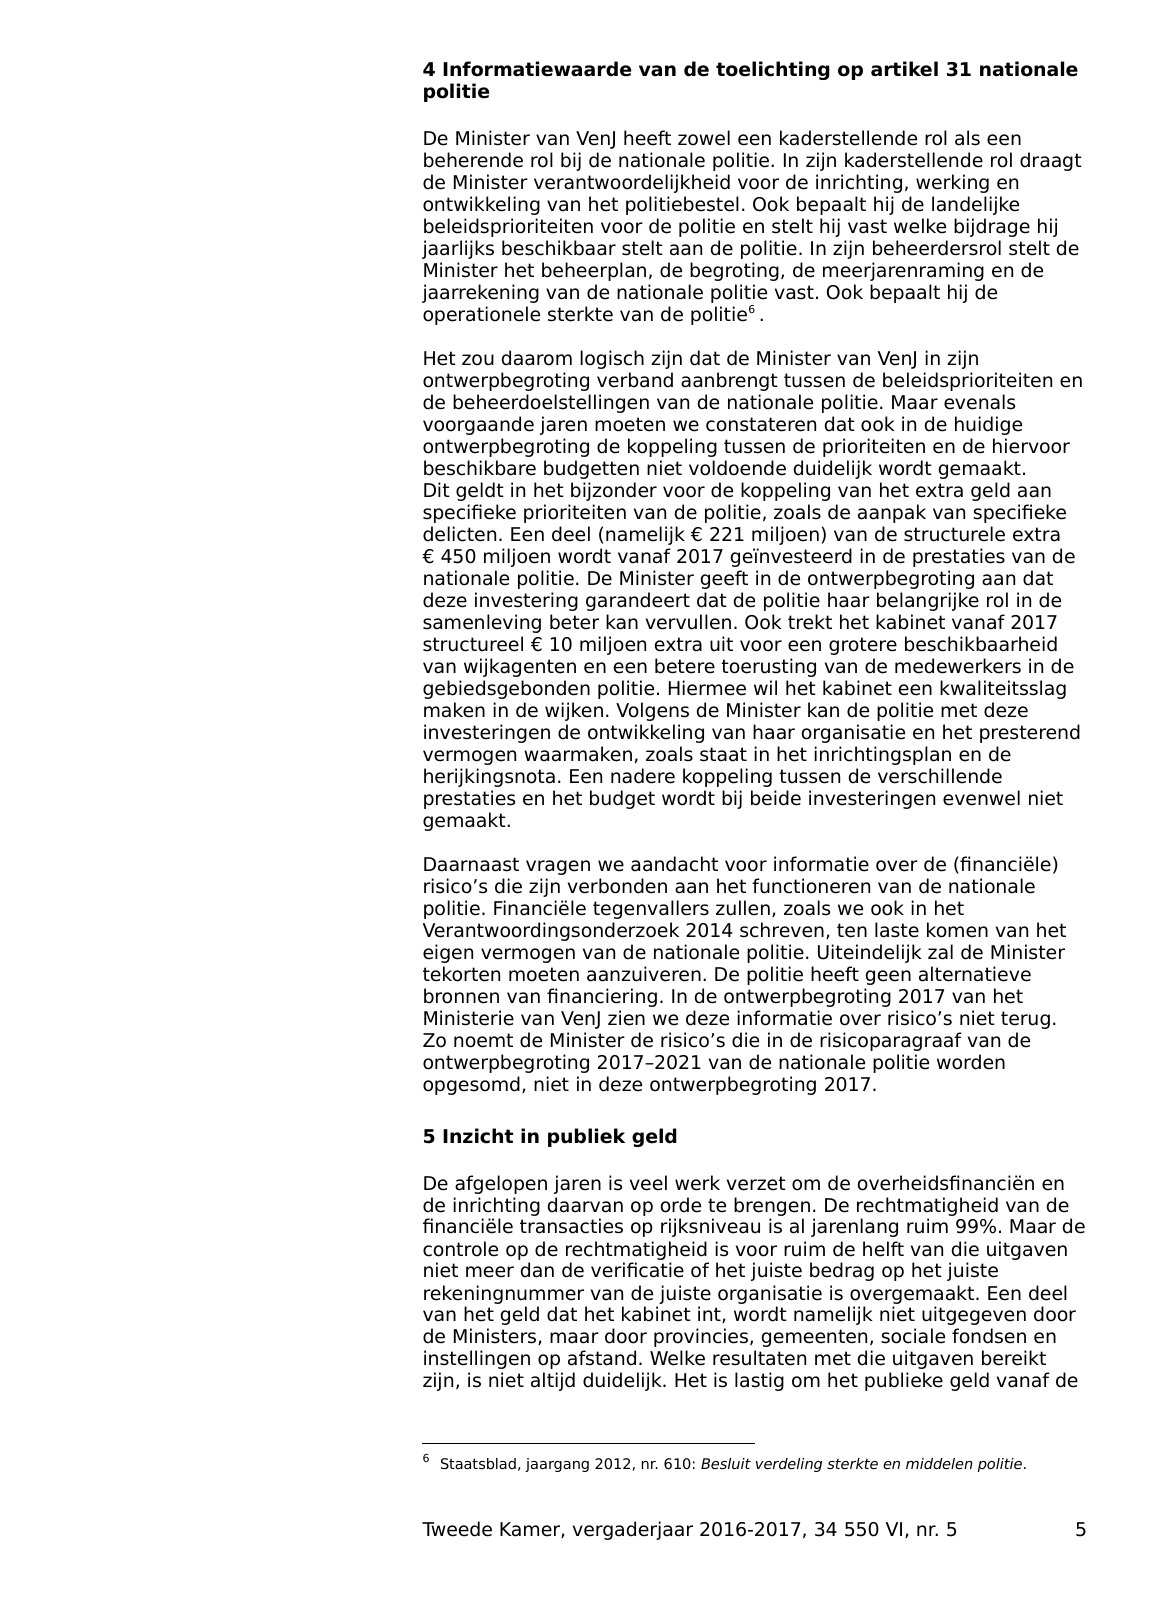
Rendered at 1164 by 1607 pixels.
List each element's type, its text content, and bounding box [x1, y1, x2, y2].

subtitle 5 Inzicht in publiek geld [422, 1126, 1087, 1147]
text Dit geldt in het bijzonder voor de koppeling van het extra geld aan specifieke prioriteiten van de politie, zoals de aanpak van specifieke delicten. Een deel (namelijk € 221 miljoen) van de structurele extra € 450 miljoen wordt vanaf 2017 geïnvesteerd in de prestaties van de nationale politie. De Minister geeft in de ontwerpbegroting aan dat deze investering garandeert dat de politie haar belangrijke rol in de samenleving beter kan vervullen. Ook trekt het kabinet vanaf 2017 structureel € 10 miljoen extra uit voor een grotere beschikbaarheid van wijkagenten en een betere toerusting van de medewerkers in de gebiedsgebonden politie. Hiermee wil het kabinet een kwaliteitsslag maken in de wijken. Volgens de Minister kan de politie met deze investeringen de ontwikkeling van haar organisatie en het presterend vermogen waarmaken, zoals staat in het inrichtingsplan en de herijkingsnota. Een nadere koppeling tussen de verschillende prestaties en het budget wordt bij beide investeringen evenwel niet gemaakt. [422, 480, 1087, 832]
text Staatsblad, jaargang 2012, nr. 610: Besluit verdeling sterkte en middelen politie. [422, 1452, 1087, 1474]
subtitle 4 Informatiewaarde van de toelichting op artikel 31 nationale politie [422, 59, 1087, 103]
text De Minister van VenJ heeft zowel een kaderstellende rol als een beherende rol bij de nationale politie. In zijn kaderstellende rol draagt de Minister verantwoordelijkheid voor de inrichting, werking en ontwikkeling van het politiebestel. Ook bepaalt hij de landelijke beleidsprioriteiten voor de politie en stelt hij vast welke bijdrage hij jaarlijks beschikbaar stelt aan de politie. In zijn beheerdersrol stelt de Minister het beheerplan, de begroting, de meerjarenraming en de jaarrekening van de nationale politie vast. Ook bepaalt hij de operationele sterkte van de politie. [422, 128, 1087, 326]
text De afgelopen jaren is veel werk verzet om de overheidsfinanciën en de inrichting daarvan op orde te brengen. De rechtmatigheid van de financiële transacties op rijksniveau is al jarenlang ruim 99%. Maar de controle op de rechtmatigheid is voor ruim de helft van die uitgaven niet meer dan de verificatie of het juiste bedrag op het juiste rekeningnummer van de juiste organisatie is overgemaakt. Een deel van het geld dat het kabinet int, wordt namelijk niet uitgegeven door de Ministers, maar door provincies, gemeenten, sociale fondsen en instellingen op afstand. Welke resultaten met die uitgaven bereikt zijn, is niet altijd duidelijk. Het is lastig om het publieke geld vanaf de [422, 1172, 1087, 1392]
text Daarnaast vragen we aandacht voor informatie over de (financiële) risico’s die zijn verbonden aan het functioneren van de nationale politie. Financiële tegenvallers zullen, zoals we ook in het Verantwoordingsonderzoek 2014 schreven, ten laste komen van het eigen vermogen van de nationale politie. Uiteindelijk zal de Minister tekorten moeten aanzuiveren. De politie heeft geen alternatieve bronnen van financiering. In de ontwerpbegroting 2017 van het Ministerie van VenJ zien we deze informatie over risico’s niet terug. Zo noemt de Minister de risico’s die in de risicoparagraaf van de ontwerpbegroting 2017–2021 van de nationale politie worden opgesomd, niet in deze ontwerpbegroting 2017. [422, 854, 1087, 1096]
text Het zou daarom logisch zijn dat de Minister van VenJ in zijn ontwerpbegroting verband aanbrengt tussen de beleidsprioriteiten en de beheerdoelstellingen van de nationale politie. Maar evenals voorgaande jaren moeten we constateren dat ook in de huidige ontwerpbegroting de koppeling tussen de prioriteiten en de hiervoor beschikbare budgetten niet voldoende duidelijk wordt gemaakt. [422, 348, 1087, 480]
